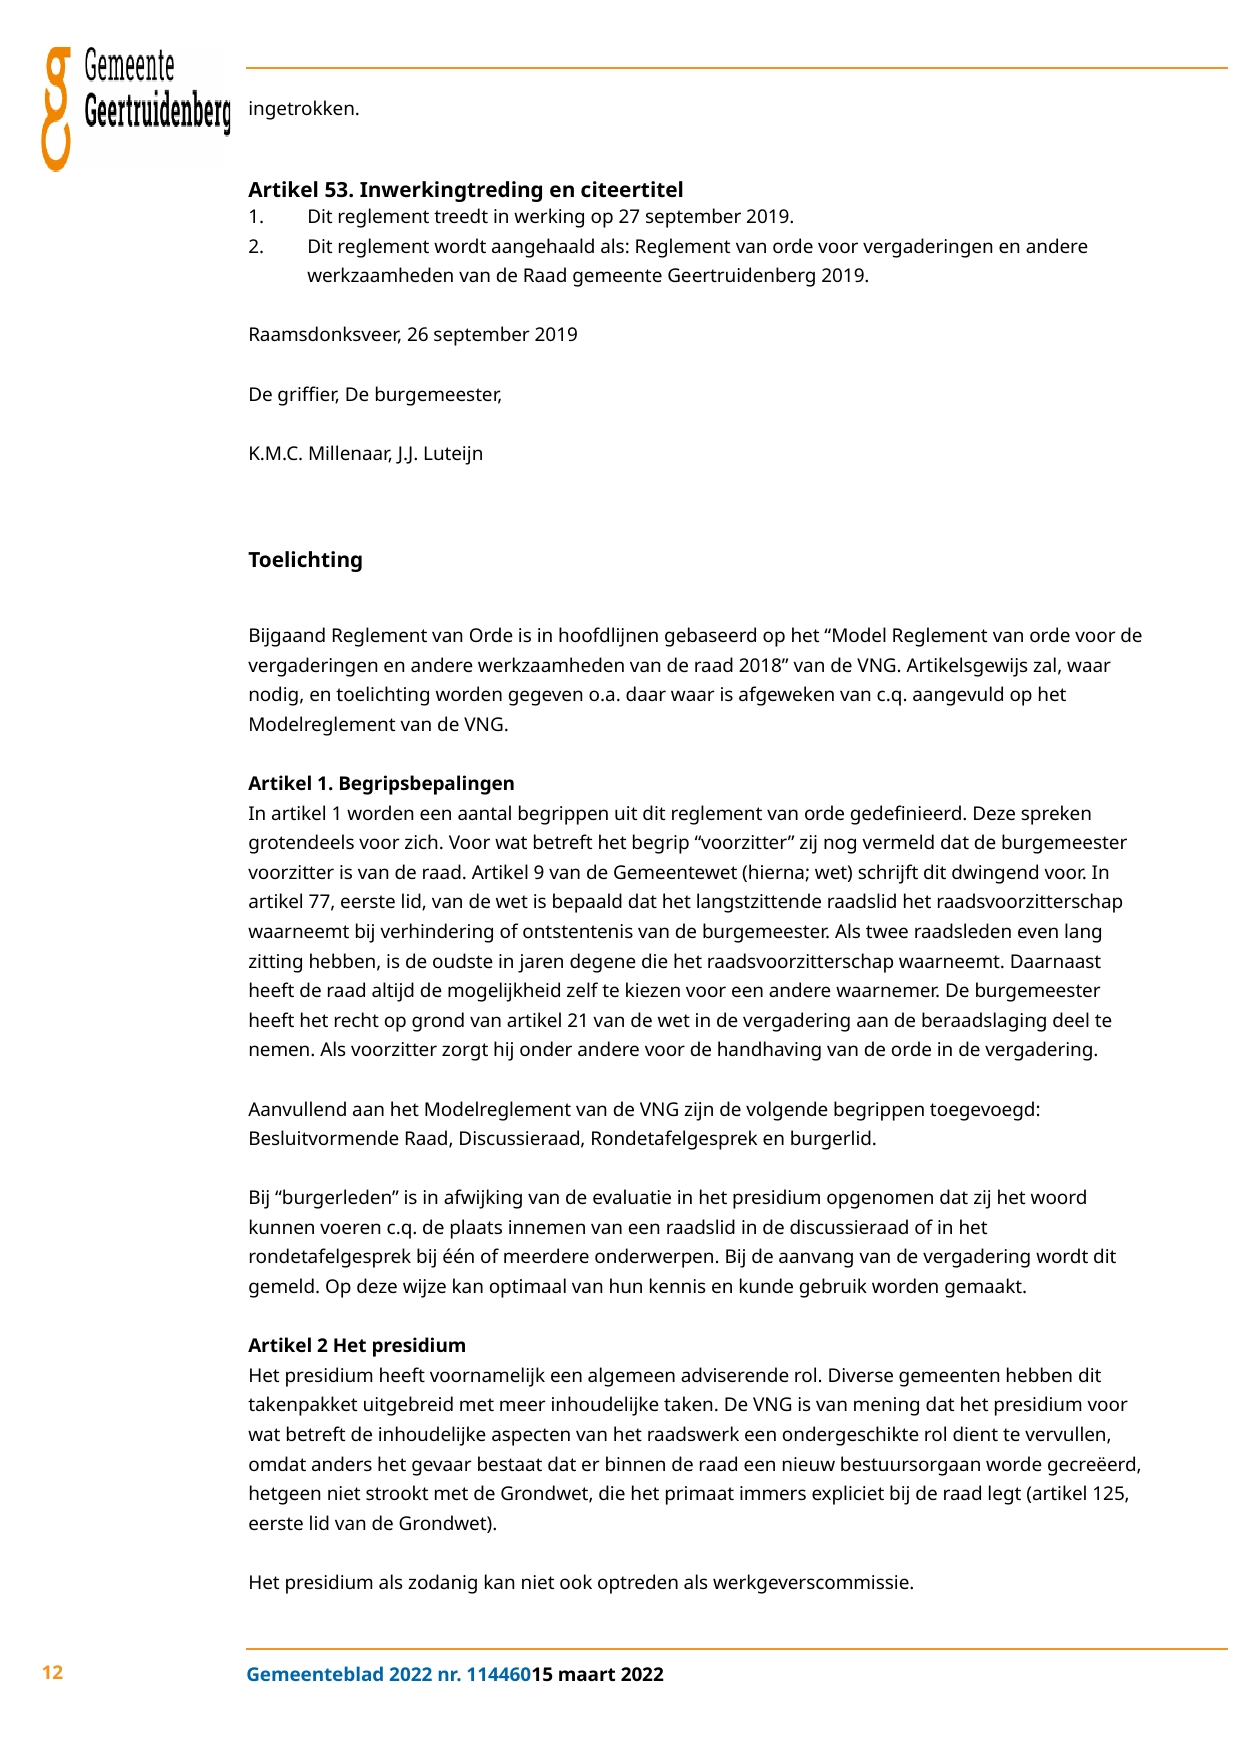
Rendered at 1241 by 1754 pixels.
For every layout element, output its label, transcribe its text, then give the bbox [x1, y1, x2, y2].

text In artikel 1 worden een aantal begrippen uit dit reglement van orde gedefinieerd. Deze spreken grotendeels voor zich. Voor wat betreft het begrip “voorzitter” zij nog vermeld dat de burgemeester voorzitter is van de raad. Artikel 9 van de Gemeentewet (hierna; wet) schrijft dit dwingend voor. In artikel 77, eerste lid, van de wet is bepaald dat het langstzittende raadslid het raadsvoorzitterschap waarneemt bij verhindering of ontstentenis van de burgemeester. Als twee raadsleden even lang zitting hebben, is de oudste in jaren degene die het raadsvoorzitterschap waarneemt. Daarnaast heeft de raad altijd de mogelijkheid zelf te kiezen voor een andere waarnemer. De burgemeester heeft het recht op grond van artikel 21 van de wet in de vergadering aan de beraadslaging deel te nemen. Als voorzitter zorgt hij onder andere voor de handhaving van de orde in de vergadering. [248, 800, 1152, 1062]
text Raamsdonksveer, 26 september 2019 [248, 322, 1152, 347]
list Dit reglement treedt in werking op 27 september 2019. [248, 203, 1152, 229]
text Aanvullend aan het Modelreglement van de VNG zijn de volgende begrippen toegevoegd: Besluitvormende Raad, Discussieraad, Rondetafelgesprek en burgerlid. [248, 1096, 1152, 1151]
text Het presidium heeft voornamelijk een algemeen adviserende rol. Diverse gemeenten hebben dit takenpakket uitgebreid met meer inhoudelijke taken. De VNG is van mening dat het presidium voor wat betreft de inhoudelijke aspecten van het raadswerk een ondergeschikte rol dient te vervullen, omdat anders het gevaar bestaat dat er binnen de raad een nieuw bestuursorgaan worde gecreëerd, hetgeen niet strookt met de Grondwet, die het primaat immers expliciet bij de raad legt (artikel 125, eerste lid van de Grondwet). [248, 1362, 1152, 1536]
picture [41, 47, 231, 172]
text Bijgaand Reglement van Orde is in hoofdlijnen gebaseerd op het “Model Reglement van orde voor de vergaderingen en andere werkzaamheden van de raad 2018” van de VNG. Artikelsgewijs zal, waar nodig, en toelichting worden gegeven o.a. daar waar is afgeweken van c.q. aangevuld op het Modelreglement van de VNG. [248, 622, 1152, 737]
text ingetrokken. [248, 95, 1152, 121]
text Toelichting [248, 545, 1152, 573]
text Artikel 2 Het presidium [248, 1332, 1152, 1358]
text Artikel 53. Inwerkingtreding en citeertitel [248, 175, 1152, 203]
text K.M.C. Millenaar, J.J. Luteijn [248, 440, 1152, 466]
list Dit reglement wordt aangehaald als: Reglement van orde voor vergaderingen en andere werkzaamheden van de Raad gemeente Geertruidenberg 2019. [248, 233, 1152, 288]
text Artikel 1. Begripsbepalingen [248, 770, 1152, 796]
text Bij “burgerleden” is in afwijking van de evaluatie in het presidium opgenomen dat zij het woord kunnen voeren c.q. de plaats innemen van een raadslid in de discussieraad of in het rondetafelgesprek bij één of meerdere onderwerpen. Bij de aanvang van de vergadering wordt dit gemeld. Op deze wijze kan optimaal van hun kennis en kunde gebruik worden gemaakt. [248, 1184, 1152, 1299]
text Het presidium als zodanig kan niet ook optreden als werkgeverscommissie. [248, 1569, 1152, 1595]
text De griffier, De burgemeester, [248, 381, 1152, 406]
